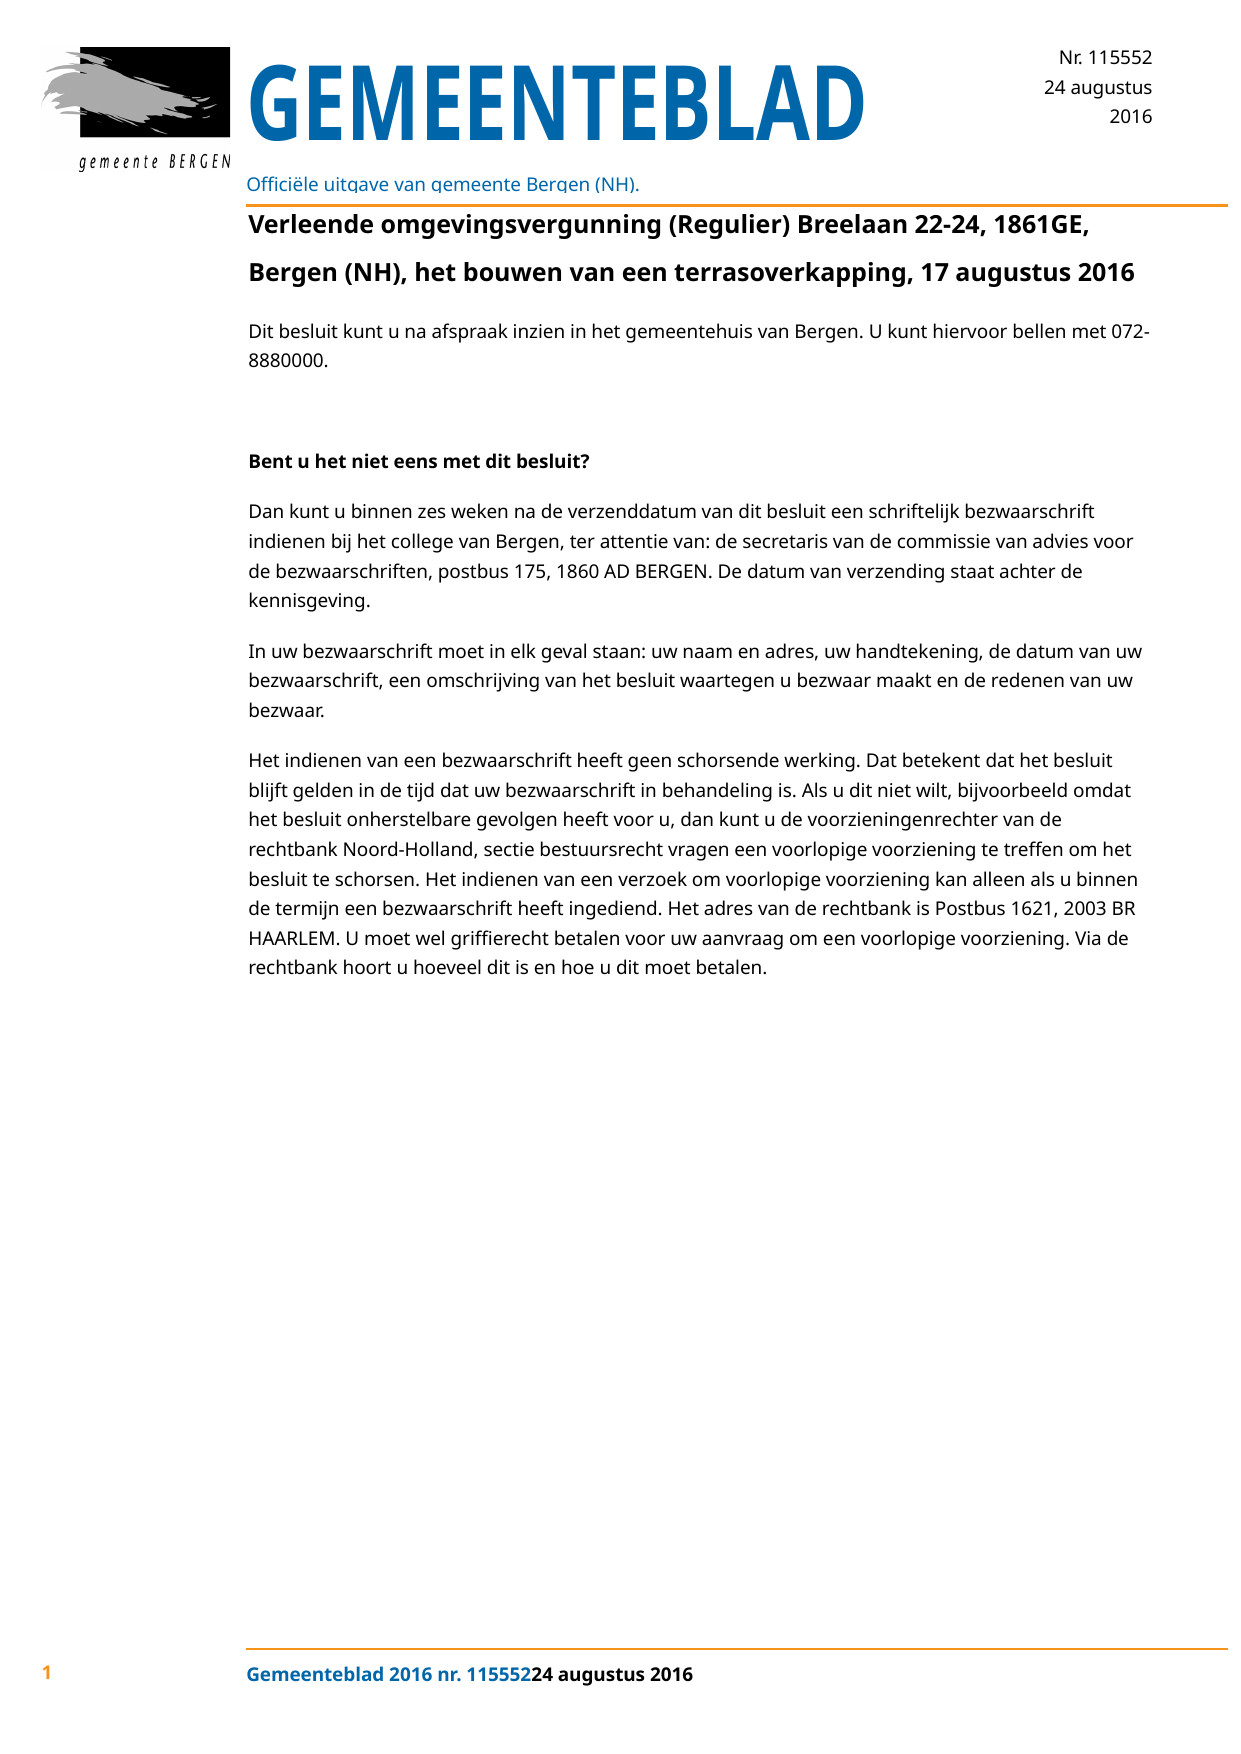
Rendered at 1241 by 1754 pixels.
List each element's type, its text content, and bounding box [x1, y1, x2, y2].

text Dan kunt u binnen zes weken na de verzenddatum van dit besluit een schriftelijk bezwaarschrift indienen bij het college van Bergen, ter attentie van: de secretaris van de commissie van advies voor de bezwaarschriften, postbus 175, 1860 AD BERGEN. De datum van verzending staat achter de kennisgeving. [248, 499, 1152, 613]
text Dit besluit kunt u na afspraak inzien in het gemeentehuis van Bergen. U kunt hiervoor bellen met 072-8880000. [248, 318, 1152, 373]
text In uw bezwaarschrift moet in elk geval staan: uw naam en adres, uw handtekening, de datum van uw bezwaarschrift, een omschrijving van het besluit waartegen u bezwaar maakt en de redenen van uw bezwaar. [248, 638, 1152, 723]
text Bent u het niet eens met dit besluit? [248, 448, 1152, 474]
text Het indienen van een bezwaarschrift heeft geen schorsende werking. Dat betekent dat het besluit blijft gelden in de tijd dat uw bezwaarschrift in behandeling is. Als u dit niet wilt, bijvoorbeeld omdat het besluit onherstelbare gevolgen heeft voor u, dan kunt u de voorzieningenrechter van de rechtbank Noord-Holland, sectie bestuursrecht vragen een voorlopige voorziening te treffen om het besluit te schorsen. Het indienen van een verzoek om voorlopige voorziening kan alleen als u binnen de termijn een bezwaarschrift heeft ingediend. Het adres van de rechtbank is Postbus 1621, 2003 BR HAARLEM. U moet wel griffierecht betalen voor uw aanvraag om een voorlopige voorziening. Via de rechtbank hoort u hoeveel dit is en hoe u dit moet betalen. [248, 747, 1152, 980]
text Verleende omgevingsvergunning (Regulier) Breelaan 22-24, 1861GE, Bergen (NH), het bouwen van een terrasoverkapping, 17 augustus 2016 [248, 207, 1152, 288]
picture [41, 47, 231, 172]
